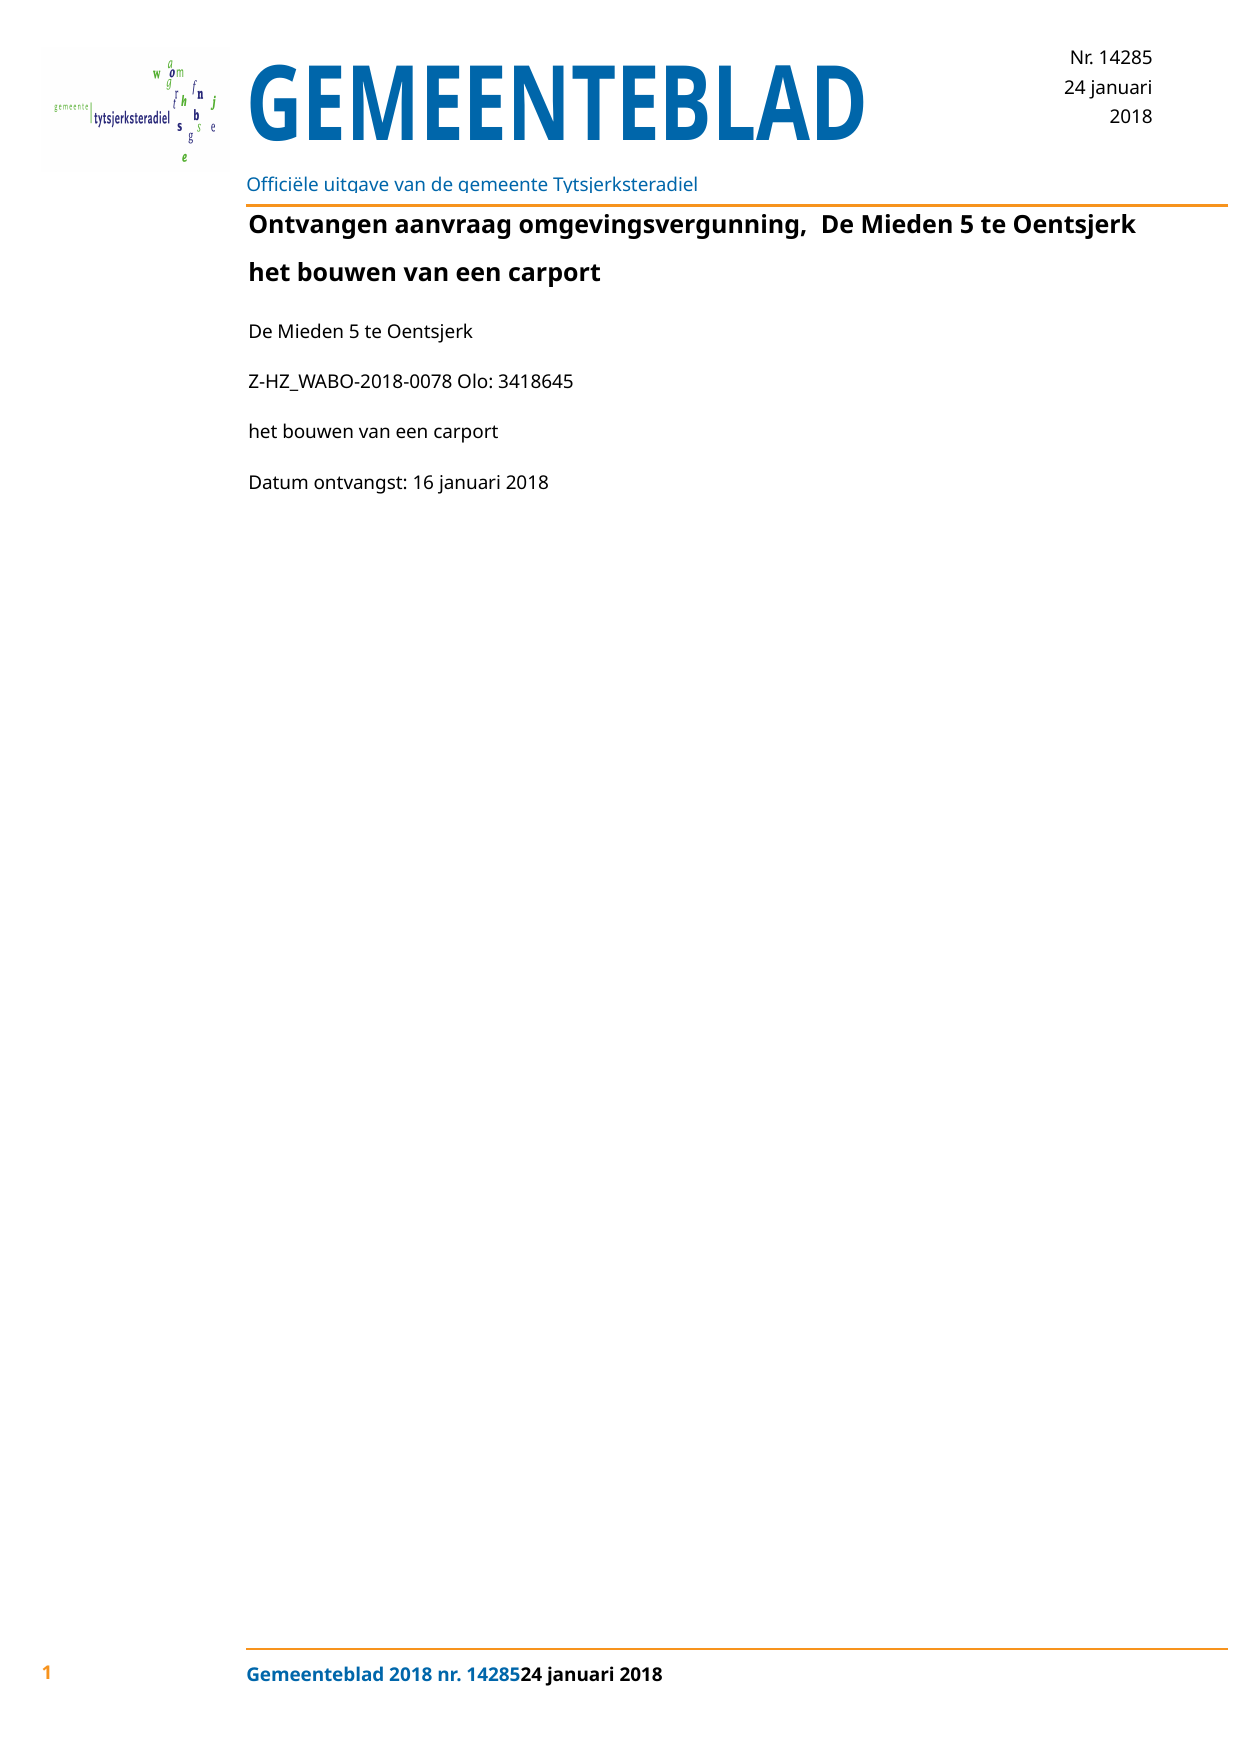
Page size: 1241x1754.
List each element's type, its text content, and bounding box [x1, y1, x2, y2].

text het bouwen van een carport [248, 419, 1152, 444]
text Datum ontvangst: 16 januari 2018 [248, 469, 1152, 495]
picture [41, 47, 231, 172]
text Ontvangen aanvraag omgevingsvergunning, De Mieden 5 te Oentsjerk het bouwen van een carport [248, 207, 1152, 288]
text Z-HZ_WABO-2018-0078 Olo: 3418645 [248, 368, 1152, 394]
text De Mieden 5 te Oentsjerk [248, 318, 1152, 344]
